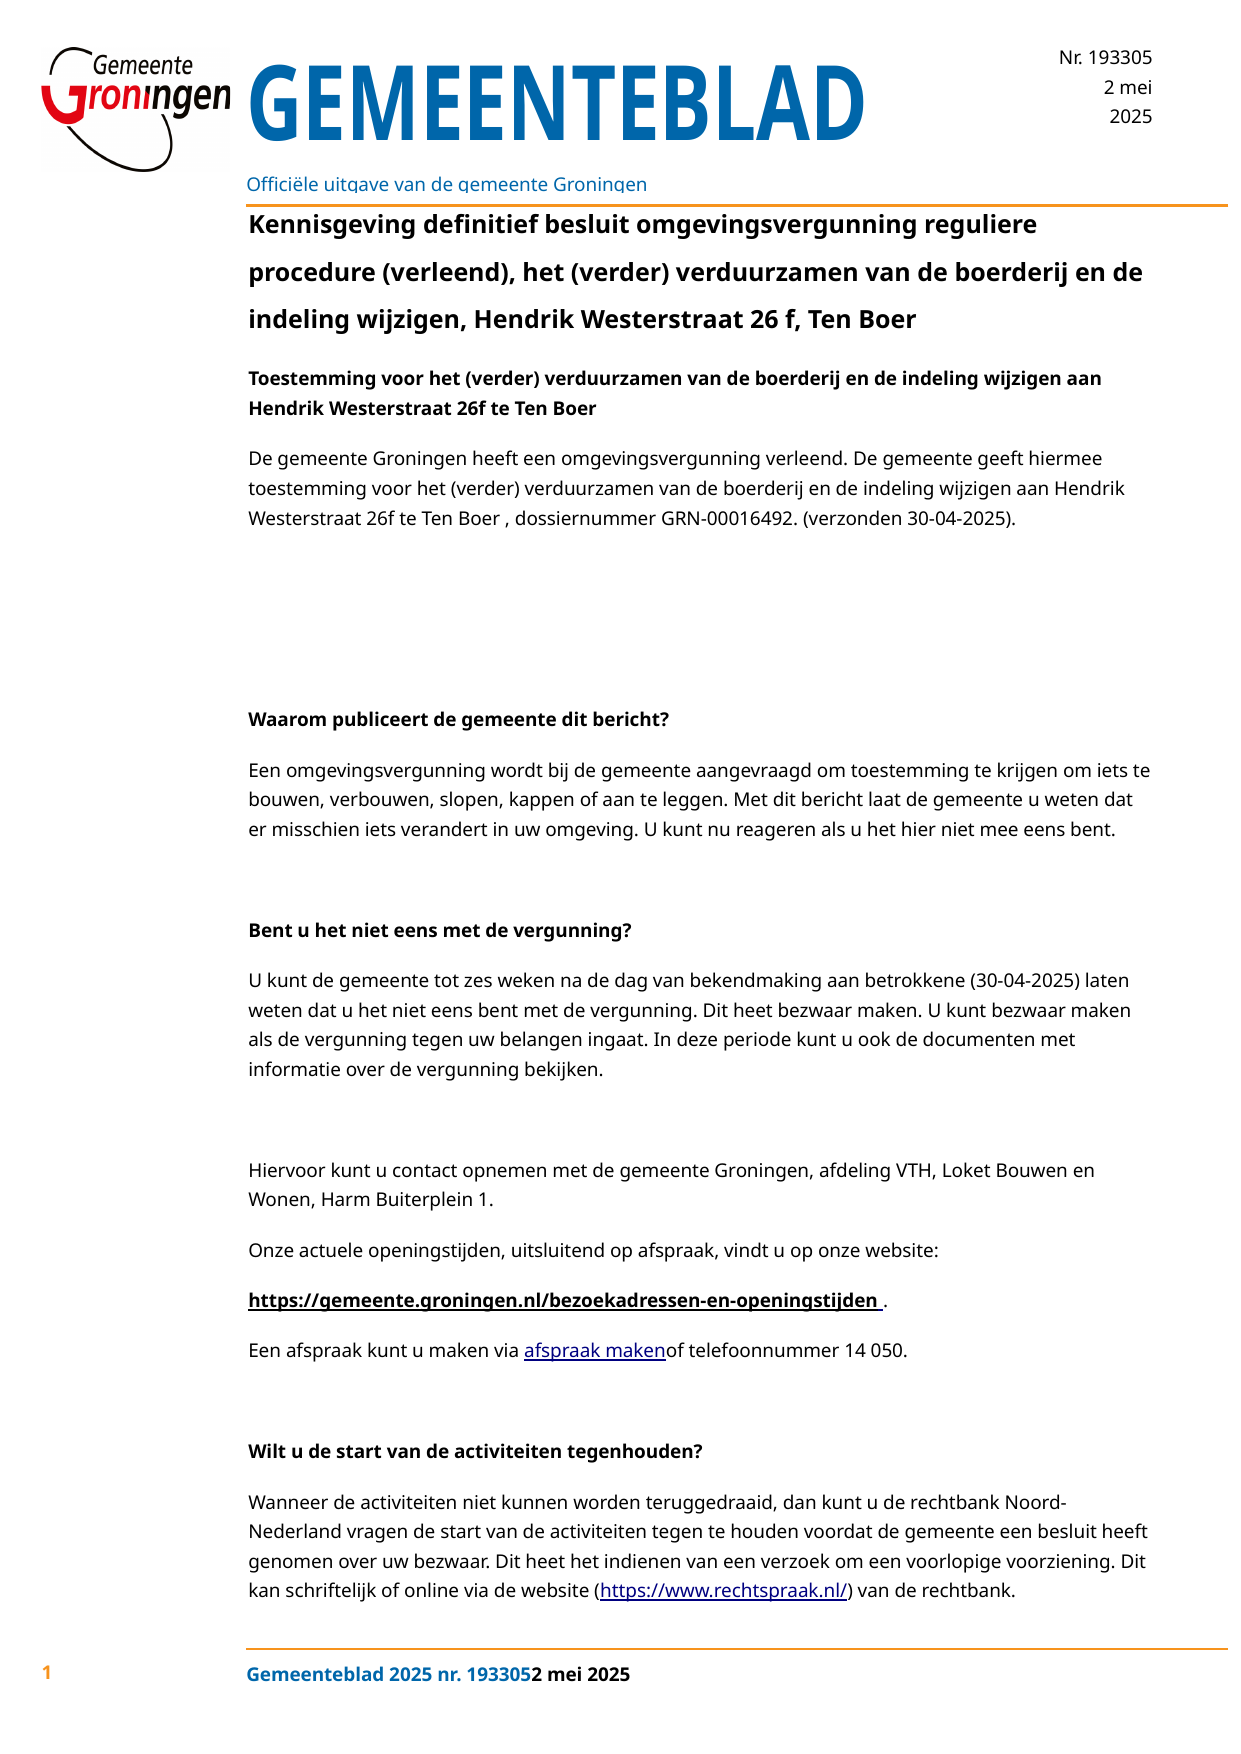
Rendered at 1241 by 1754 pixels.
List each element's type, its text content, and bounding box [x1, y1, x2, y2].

text Toestemming voor het (verder) verduurzamen van de boerderij en de indeling wijzigen aan Hendrik Westerstraat 26f te Ten Boer [248, 366, 1152, 421]
text Wanneer de activiteiten niet kunnen worden teruggedraaid, dan kunt u de rechtbank Noord-Nederland vragen de start van de activiteiten tegen te houden voordat de gemeente een besluit heeft genomen over uw bezwaar. Dit heet het indienen van een verzoek om een voorlopige voorziening. Dit kan schriftelijk of online via de website (https://www.rechtspraak.nl/) van de rechtbank. [248, 1489, 1152, 1603]
text U kunt de gemeente tot zes weken na de dag van bekendmaking aan betrokkene (30-04-2025) laten weten dat u het niet eens bent met de vergunning. Dit heet bezwaar maken. U kunt bezwaar maken als de vergunning tegen uw belangen ingaat. In deze periode kunt u ook de documenten met informatie over de vergunning bekijken. [248, 967, 1152, 1082]
picture [41, 47, 231, 172]
text Een omgevingsvergunning wordt bij de gemeente aangevraagd om toestemming te krijgen om iets te bouwen, verbouwen, slopen, kappen of aan te leggen. Met dit bericht laat de gemeente u weten dat er misschien iets verandert in uw omgeving. U kunt nu reageren als u het hier niet mee eens bent. [248, 757, 1152, 842]
text Kennisgeving definitief besluit omgevingsvergunning reguliere procedure (verleend), het (verder) verduurzamen van de boerderij en de indeling wijzigen, Hendrik Westerstraat 26 f, Ten Boer [248, 207, 1152, 336]
text Bent u het niet eens met de vergunning? [248, 917, 1152, 942]
text Waarom publiceert de gemeente dit bericht? [248, 706, 1152, 732]
text Onze actuele openingstijden, uitsluitend op afspraak, vindt u op onze website: [248, 1237, 1152, 1262]
text Een afspraak kunt u maken via afspraak makenof telefoonnummer 14 050. [248, 1338, 1152, 1363]
text Wilt u de start van de activiteiten tegenhouden? [248, 1438, 1152, 1464]
text De gemeente Groningen heeft een omgevingsvergunning verleend. De gemeente geeft hiermee toestemming voor het (verder) verduurzamen van de boerderij en de indeling wijzigen aan Hendrik Westerstraat 26f te Ten Boer , dossiernummer GRN-00016492. (verzonden 30-04-2025). [248, 446, 1152, 530]
text https://gemeente.groningen.nl/bezoekadressen-en-openingstijden . [248, 1287, 1152, 1313]
text Hiervoor kunt u contact opnemen met de gemeente Groningen, afdeling VTH, Loket Bouwen en Wonen, Harm Buiterplein 1. [248, 1157, 1152, 1212]
